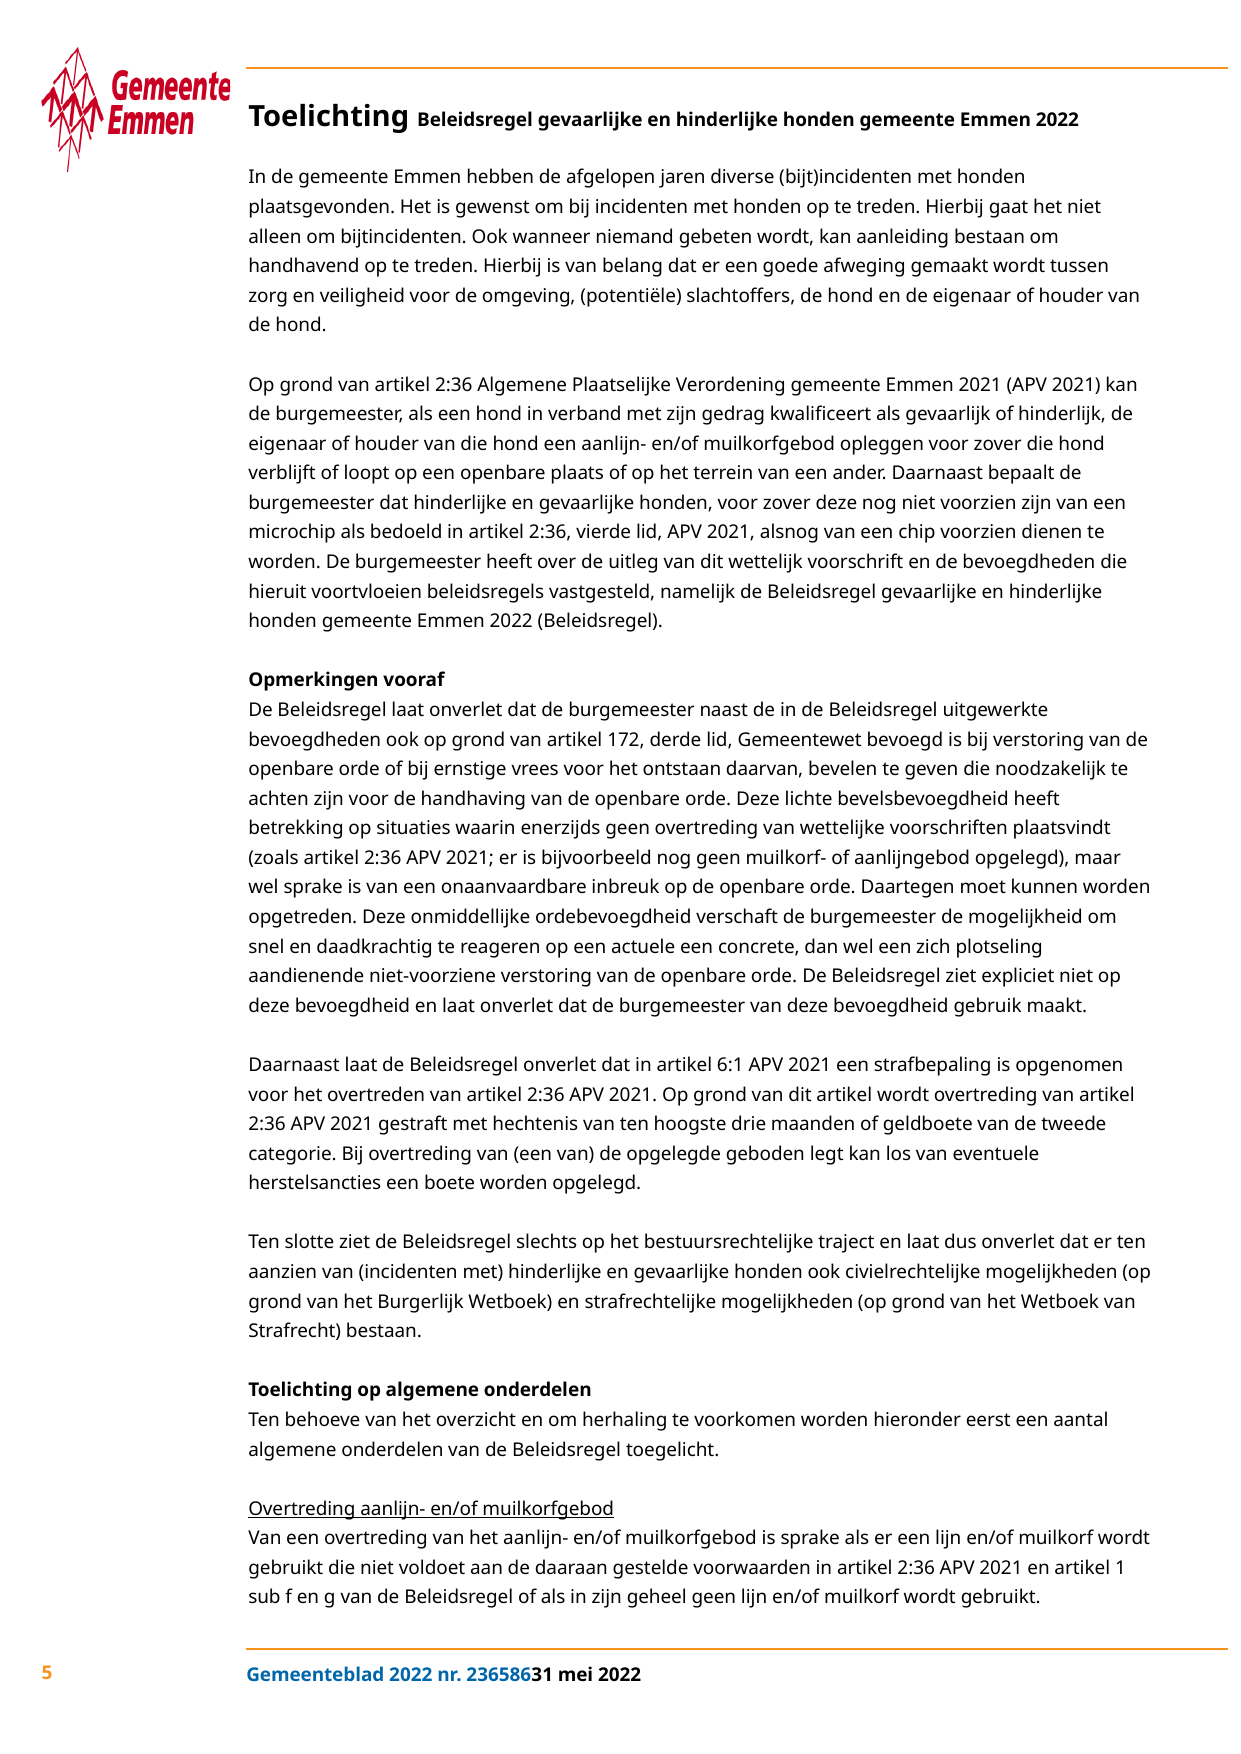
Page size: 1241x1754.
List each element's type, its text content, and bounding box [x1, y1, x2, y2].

text Toelichting op algemene onderdelen [248, 1377, 1152, 1402]
text De Beleidsregel laat onverlet dat de burgemeester naast de in de Beleidsregel uitgewerkte bevoegdheden ook op grond van artikel 172, derde lid, Gemeentewet bevoegd is bij verstoring van de openbare orde of bij ernstige vrees voor het ontstaan daarvan, bevelen te geven die noodzakelijk te achten zijn voor de handhaving van de openbare orde. Deze lichte bevelsbevoegdheid heeft betrekking op situaties waarin enerzijds geen overtreding van wettelijke voorschriften plaatsvindt (zoals artikel 2:36 APV 2021; er is bijvoorbeeld nog geen muilkorf- of aanlijngebod opgelegd), maar wel sprake is van een onaanvaardbare inbreuk op de openbare orde. Daartegen moet kunnen worden opgetreden. Deze onmiddellijke ordebevoegdheid verschaft de burgemeester de mogelijkheid om snel en daadkrachtig te reageren op een actuele een concrete, dan wel een zich plotseling aandienende niet-voorziene verstoring van de openbare orde. De Beleidsregel ziet expliciet niet op deze bevoegdheid en laat onverlet dat de burgemeester van deze bevoegdheid gebruik maakt. [248, 696, 1152, 1018]
text Daarnaast laat de Beleidsregel onverlet dat in artikel 6:1 APV 2021 een strafbepaling is opgenomen voor het overtreden van artikel 2:36 APV 2021. Op grond van dit artikel wordt overtreding van artikel 2:36 APV 2021 gestraft met hechtenis van ten hoogste drie maanden of geldboete van de tweede categorie. Bij overtreding van (een van) de opgelegde geboden legt kan los van eventuele herstelsancties een boete worden opgelegd. [248, 1051, 1152, 1195]
text Ten slotte ziet de Beleidsregel slechts op het bestuursrechtelijke traject en laat dus onverlet dat er ten aanzien van (incidenten met) hinderlijke en gevaarlijke honden ook civielrechtelijke mogelijkheden (op grond van het Burgerlijk Wetboek) en strafrechtelijke mogelijkheden (op grond van het Wetboek van Strafrecht) bestaan. [248, 1229, 1152, 1343]
text Overtreding aanlijn- en/of muilkorfgebod [248, 1495, 1152, 1521]
text Van een overtreding van het aanlijn- en/of muilkorfgebod is sprake als er een lijn en/of muilkorf wordt gebruikt die niet voldoet aan de daaraan gestelde voorwaarden in artikel 2:36 APV 2021 en artikel 1 sub f en g van de Beleidsregel of als in zijn geheel geen lijn en/of muilkorf wordt gebruikt. [248, 1524, 1152, 1609]
text In de gemeente Emmen hebben de afgelopen jaren diverse (bijt)incidenten met honden plaatsgevonden. Het is gewenst om bij incidenten met honden op te treden. Hierbij gaat het niet alleen om bijtincidenten. Ook wanneer niemand gebeten wordt, kan aanleiding bestaan om handhavend op te treden. Hierbij is van belang dat er een goede afweging gemaakt wordt tussen zorg en veiligheid voor de omgeving, (potentiële) slachtoffers, de hond en de eigenaar of houder van de hond. [248, 164, 1152, 337]
text Toelichting Beleidsregel gevaarlijke en hinderlijke honden gemeente Emmen 2022 [248, 95, 1152, 134]
text Opmerkingen vooraf [248, 667, 1152, 692]
text Op grond van artikel 2:36 Algemene Plaatselijke Verordening gemeente Emmen 2021 (APV 2021) kan de burgemeester, als een hond in verband met zijn gedrag kwalificeert als gevaarlijk of hinderlijk, de eigenaar of houder van die hond een aanlijn- en/of muilkorfgebod opleggen voor zover die hond verblijft of loopt op een openbare plaats of op het terrein van een ander. Daarnaast bepaalt de burgemeester dat hinderlijke en gevaarlijke honden, voor zover deze nog niet voorzien zijn van een microchip als bedoeld in artikel 2:36, vierde lid, APV 2021, alsnog van een chip voorzien dienen te worden. De burgemeester heeft over de uitleg van dit wettelijk voorschrift en de bevoegdheden die hieruit voortvloeien beleidsregels vastgesteld, namelijk de Beleidsregel gevaarlijke en hinderlijke honden gemeente Emmen 2022 (Beleidsregel). [248, 371, 1152, 633]
picture [41, 47, 231, 172]
text Ten behoeve van het overzicht en om herhaling te voorkomen worden hieronder eerst een aantal algemene onderdelen van de Beleidsregel toegelicht. [248, 1406, 1152, 1461]
